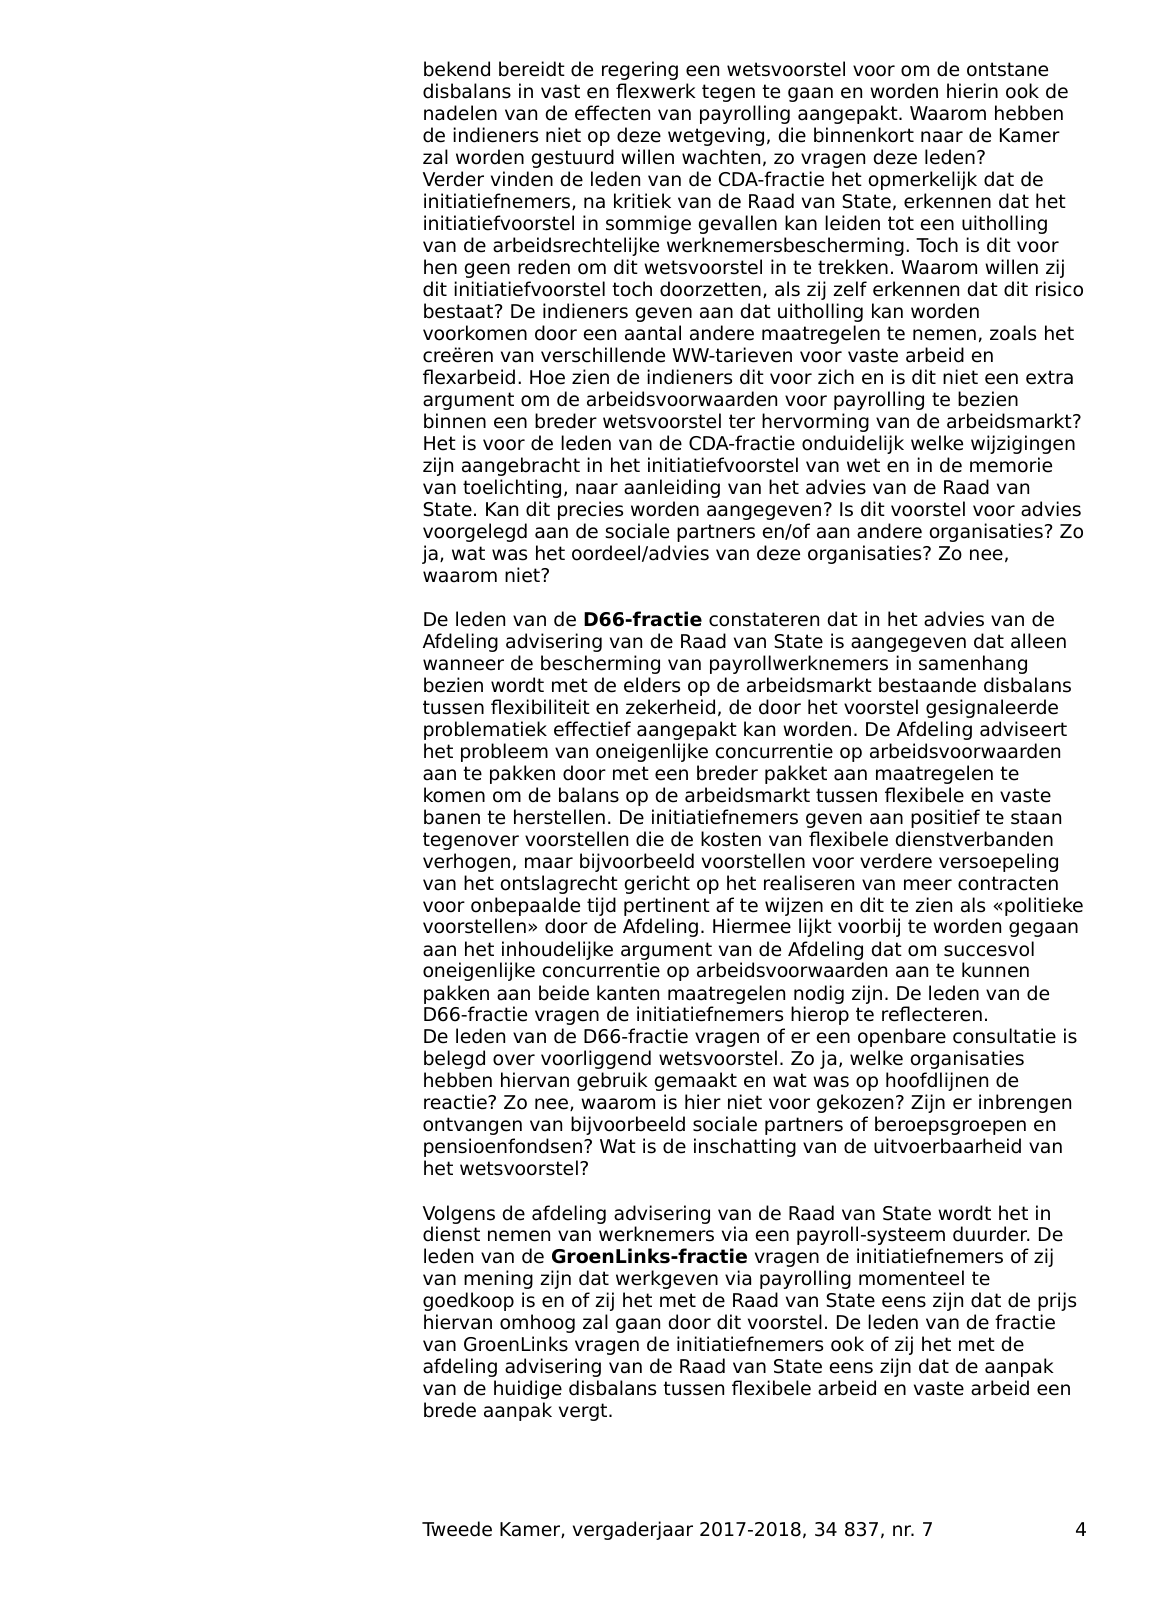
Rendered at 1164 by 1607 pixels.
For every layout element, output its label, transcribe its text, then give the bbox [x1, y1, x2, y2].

text De leden van de D66-fractie vragen of er een openbare consultatie is belegd over voorliggend wetsvoorstel. Zo ja, welke organisaties hebben hiervan gebruik gemaakt en wat was op hoofdlijnen de reactie? Zo nee, waarom is hier niet voor gekozen? Zijn er inbrengen ontvangen van bijvoorbeeld sociale partners of beroepsgroepen en pensioenfondsen? Wat is de inschatting van de uitvoerbaarheid van het wetsvoorstel? [422, 1026, 1087, 1180]
text Volgens de afdeling advisering van de Raad van State wordt het in dienst nemen van werknemers via een payroll-systeem duurder. De leden van de GroenLinks-fractie vragen de initiatiefnemers of zij van mening zijn dat werkgeven via payrolling momenteel te goedkoop is en of zij het met de Raad van State eens zijn dat de prijs hiervan omhoog zal gaan door dit voorstel. De leden van de fractie van GroenLinks vragen de initiatiefnemers ook of zij het met de afdeling advisering van de Raad van State eens zijn dat de aanpak van de huidige disbalans tussen flexibele arbeid en vaste arbeid een brede aanpak vergt. [422, 1202, 1087, 1422]
text Verder vinden de leden van de CDA-fractie het opmerkelijk dat de initiatiefnemers, na kritiek van de Raad van State, erkennen dat het initiatiefvoorstel in sommige gevallen kan leiden tot een uitholling van de arbeidsrechtelijke werknemersbescherming. Toch is dit voor hen geen reden om dit wetsvoorstel in te trekken. Waarom willen zij dit initiatiefvoorstel toch doorzetten, als zij zelf erkennen dat dit risico bestaat? De indieners geven aan dat uitholling kan worden voorkomen door een aantal andere maatregelen te nemen, zoals het creëren van verschillende WW-tarieven voor vaste arbeid en flexarbeid. Hoe zien de indieners dit voor zich en is dit niet een extra argument om de arbeidsvoorwaarden voor payrolling te bezien binnen een breder wetsvoorstel ter hervorming van de arbeidsmarkt? [422, 169, 1087, 433]
text Het is voor de leden van de CDA-fractie onduidelijk welke wijzigingen zijn aangebracht in het initiatiefvoorstel van wet en in de memorie van toelichting, naar aanleiding van het advies van de Raad van State. Kan dit precies worden aangegeven? Is dit voorstel voor advies voorgelegd aan de sociale partners en/of aan andere organisaties? Zo ja, wat was het oordeel/advies van deze organisaties? Zo nee, waarom niet? [422, 433, 1087, 587]
text De leden van de D66-fractie constateren dat in het advies van de Afdeling advisering van de Raad van State is aangegeven dat alleen wanneer de bescherming van payrollwerknemers in samenhang bezien wordt met de elders op de arbeidsmarkt bestaande disbalans tussen flexibiliteit en zekerheid, de door het voorstel gesignaleerde problematiek effectief aangepakt kan worden. De Afdeling adviseert het probleem van oneigenlijke concurrentie op arbeidsvoorwaarden aan te pakken door met een breder pakket aan maatregelen te komen om de balans op de arbeidsmarkt tussen flexibele en vaste banen te herstellen. De initiatiefnemers geven aan positief te staan tegenover voorstellen die de kosten van flexibele dienstverbanden verhogen, maar bijvoorbeeld voorstellen voor verdere versoepeling van het ontslagrecht gericht op het realiseren van meer contracten voor onbepaalde tijd pertinent af te wijzen en dit te zien als «politieke voorstellen» door de Afdeling. Hiermee lijkt voorbij te worden gegaan aan het inhoudelijke argument van de Afdeling dat om succesvol oneigenlijke concurrentie op arbeidsvoorwaarden aan te kunnen pakken aan beide kanten maatregelen nodig zijn. De leden van de D66-fractie vragen de initiatiefnemers hierop te reflecteren. [422, 609, 1087, 1026]
text bekend bereidt de regering een wetsvoorstel voor om de ontstane disbalans in vast en flexwerk tegen te gaan en worden hierin ook de nadelen van de effecten van payrolling aangepakt. Waarom hebben de indieners niet op deze wetgeving, die binnenkort naar de Kamer zal worden gestuurd willen wachten, zo vragen deze leden? [422, 59, 1087, 169]
